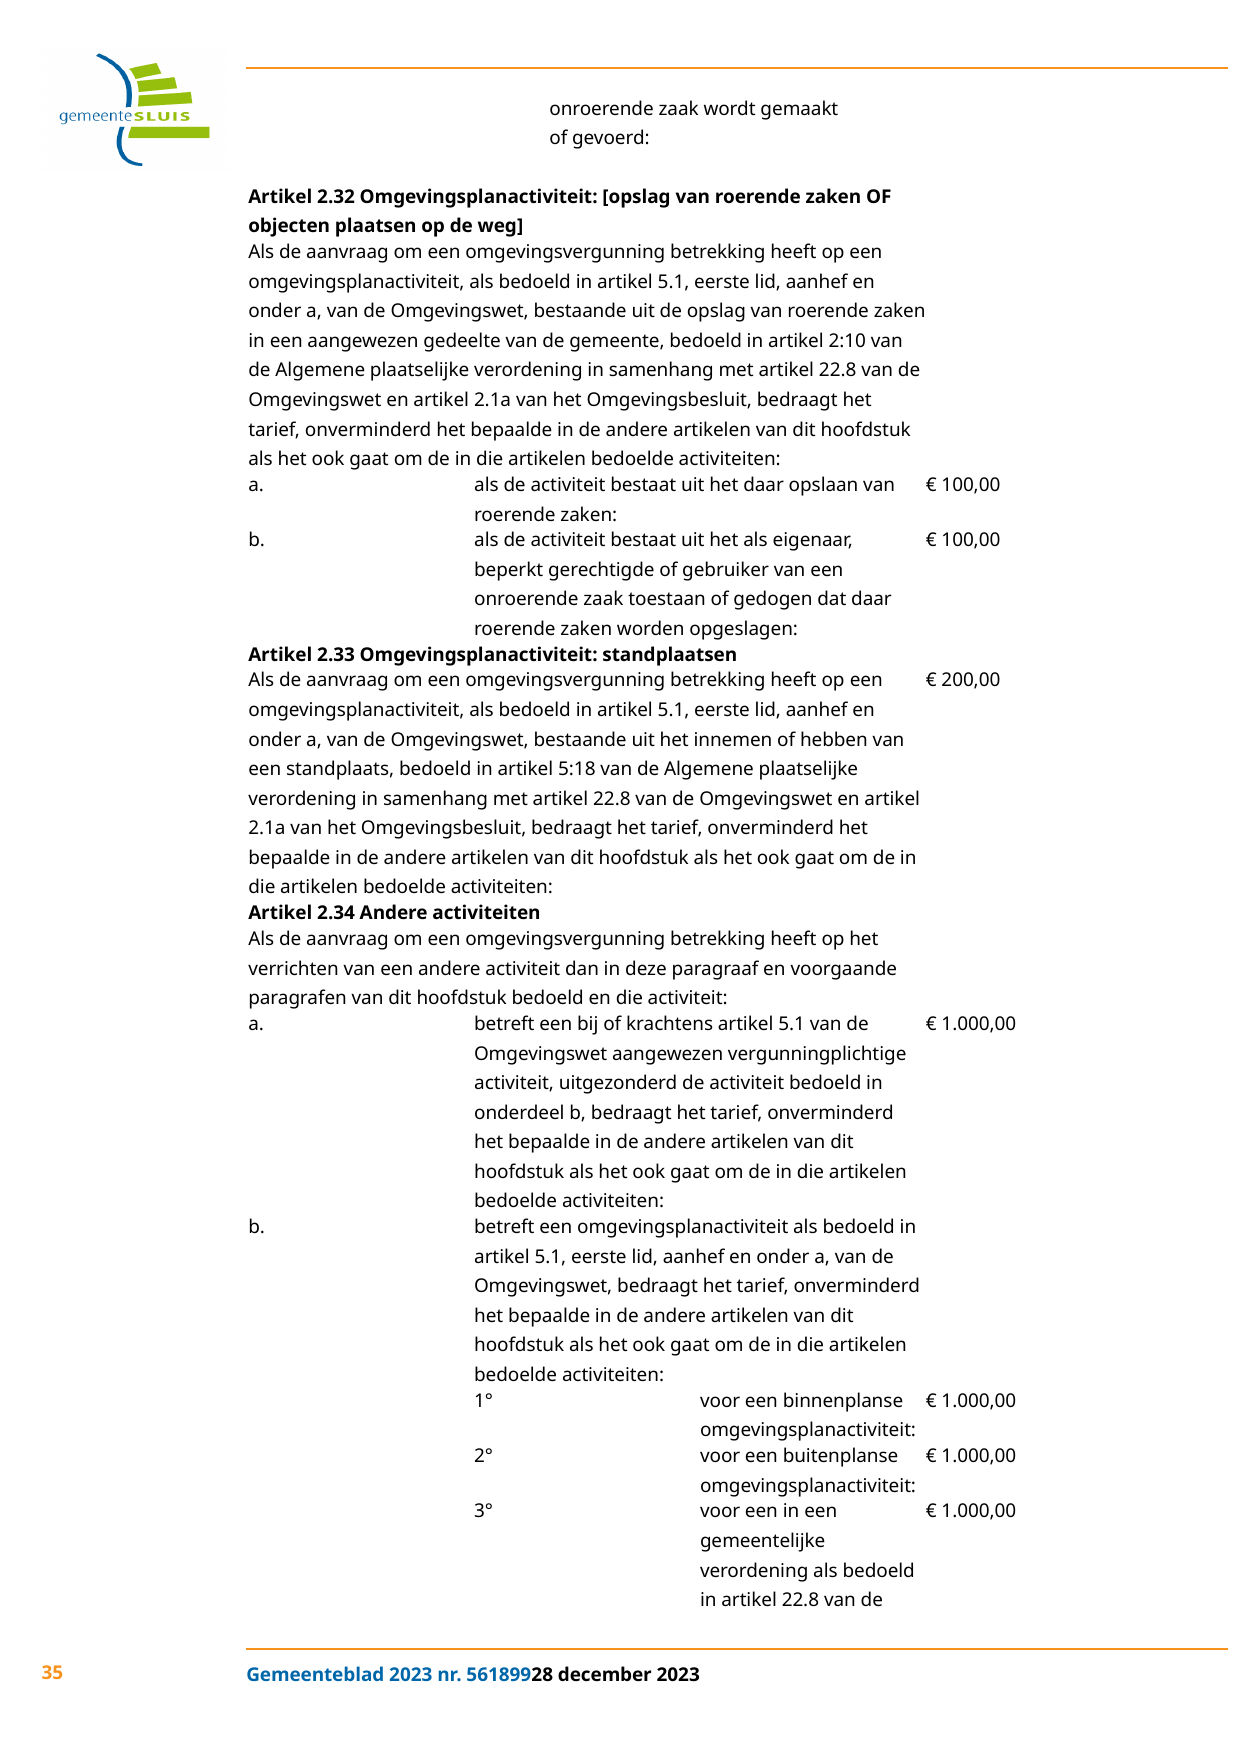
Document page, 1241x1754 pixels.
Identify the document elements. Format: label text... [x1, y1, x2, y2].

table_cell € 100,00 [926, 526, 1152, 641]
table_cell € 1.000,00 [926, 1010, 1152, 1213]
table_cell [926, 641, 1152, 667]
table_cell betreft een bij of krachtens artikel 5.1 van de Omgevingswet aangewezen vergunningplichtige activiteit, uitgezonderd de activiteit bedoeld in onderdeel b, bedraagt het tarief, onverminderd het bepaalde in de andere artikelen van dit hoofdstuk als het ook gaat om de in die artikelen bedoelde activiteiten: [474, 1010, 926, 1213]
table_cell Als de aanvraag om een omgevingsvergunning betrekking heeft op het verrichten van een andere activiteit dan in deze paragraaf en voorgaande paragrafen van dit hoofdstuk bedoeld en die activiteit: [248, 925, 926, 1010]
table_cell 1° [474, 1387, 700, 1442]
table_cell b. [248, 1213, 474, 1387]
table_cell € 1.000,00 [926, 1442, 1152, 1498]
table_cell Artikel 2.33 Omgevingsplanactiviteit: standplaatsen [248, 641, 926, 667]
table_cell [248, 95, 549, 150]
table_cell 2° [474, 1442, 700, 1498]
table_cell [850, 95, 1152, 150]
table_cell Als de aanvraag om een omgevingsvergunning betrekking heeft op een omgevingsplanactiviteit, als bedoeld in artikel 5.1, eerste lid, aanhef en onder a, van de Omgevingswet, bestaande uit het innemen of hebben van een standplaats, bedoeld in artikel 5:18 van de Algemene plaatselijke verordening in samenhang met artikel 22.8 van de Omgevingswet en artikel 2.1a van het Omgevingsbesluit, bedraagt het tarief, onverminderd het bepaalde in de andere artikelen van dit hoofdstuk als het ook gaat om de in die artikelen bedoelde activiteiten: [248, 667, 926, 899]
table_cell Artikel 2.34 Andere activiteiten [248, 900, 926, 925]
table_cell a. [248, 1010, 474, 1213]
table_cell [926, 900, 1152, 925]
table_cell Als de aanvraag om een omgevingsvergunning betrekking heeft op een omgevingsplanactiviteit, als bedoeld in artikel 5.1, eerste lid, aanhef en onder a, van de Omgevingswet, bestaande uit de opslag van roerende zaken in een aangewezen gedeelte van de gemeente, bedoeld in artikel 2:10 van de Algemene plaatselijke verordening in samenhang met artikel 22.8 van de Omgevingswet en artikel 2.1a van het Omgevingsbesluit, bedraagt het tarief, onverminderd het bepaalde in de andere artikelen van dit hoofdstuk als het ook gaat om de in die artikelen bedoelde activiteiten: [248, 238, 926, 471]
table_cell b. [248, 526, 474, 641]
table_cell [926, 238, 1152, 471]
table_cell als de activiteit bestaat uit het als eigenaar, beperkt gerechtigde of gebruiker van een onroerende zaak toestaan of gedogen dat daar roerende zaken worden opgeslagen: [474, 526, 926, 641]
table_cell a. [248, 471, 474, 526]
table_cell voor een buitenplanse omgevingsplanactiviteit: [700, 1442, 926, 1498]
table_cell € 100,00 [926, 471, 1152, 526]
table_cell € 1.000,00 [926, 1498, 1152, 1612]
table_cell [248, 1387, 474, 1442]
table_cell € 1.000,00 [926, 1387, 1152, 1442]
table_cell [248, 1498, 474, 1612]
table_cell 3° [474, 1498, 700, 1612]
table_cell betreft een omgevingsplanactiviteit als bedoeld in artikel 5.1, eerste lid, aanhef en onder a, van de Omgevingswet, bedraagt het tarief, onverminderd het bepaalde in de andere artikelen van dit hoofdstuk als het ook gaat om de in die artikelen bedoelde activiteiten: [474, 1213, 926, 1387]
table_cell [248, 1442, 474, 1498]
table_header [926, 183, 1152, 238]
table_cell € 200,00 [926, 667, 1152, 899]
picture [41, 47, 231, 172]
table_cell voor een in een gemeentelijke verordening als bedoeld in artikel 22.8 van de [700, 1498, 926, 1612]
table_header Artikel 2.32 Omgevingsplanactiviteit: [opslag van roerende zaken OF objecten plaatsen op de weg] [248, 183, 926, 238]
table_cell als de activiteit bestaat uit het daar opslaan van roerende zaken: [474, 471, 926, 526]
table_cell onroerende zaak wordt gemaakt of gevoerd: [549, 95, 850, 150]
table_cell [926, 1213, 1152, 1387]
table_cell [926, 925, 1152, 1010]
table_cell voor een binnenplanse omgevingsplanactiviteit: [700, 1387, 926, 1442]
